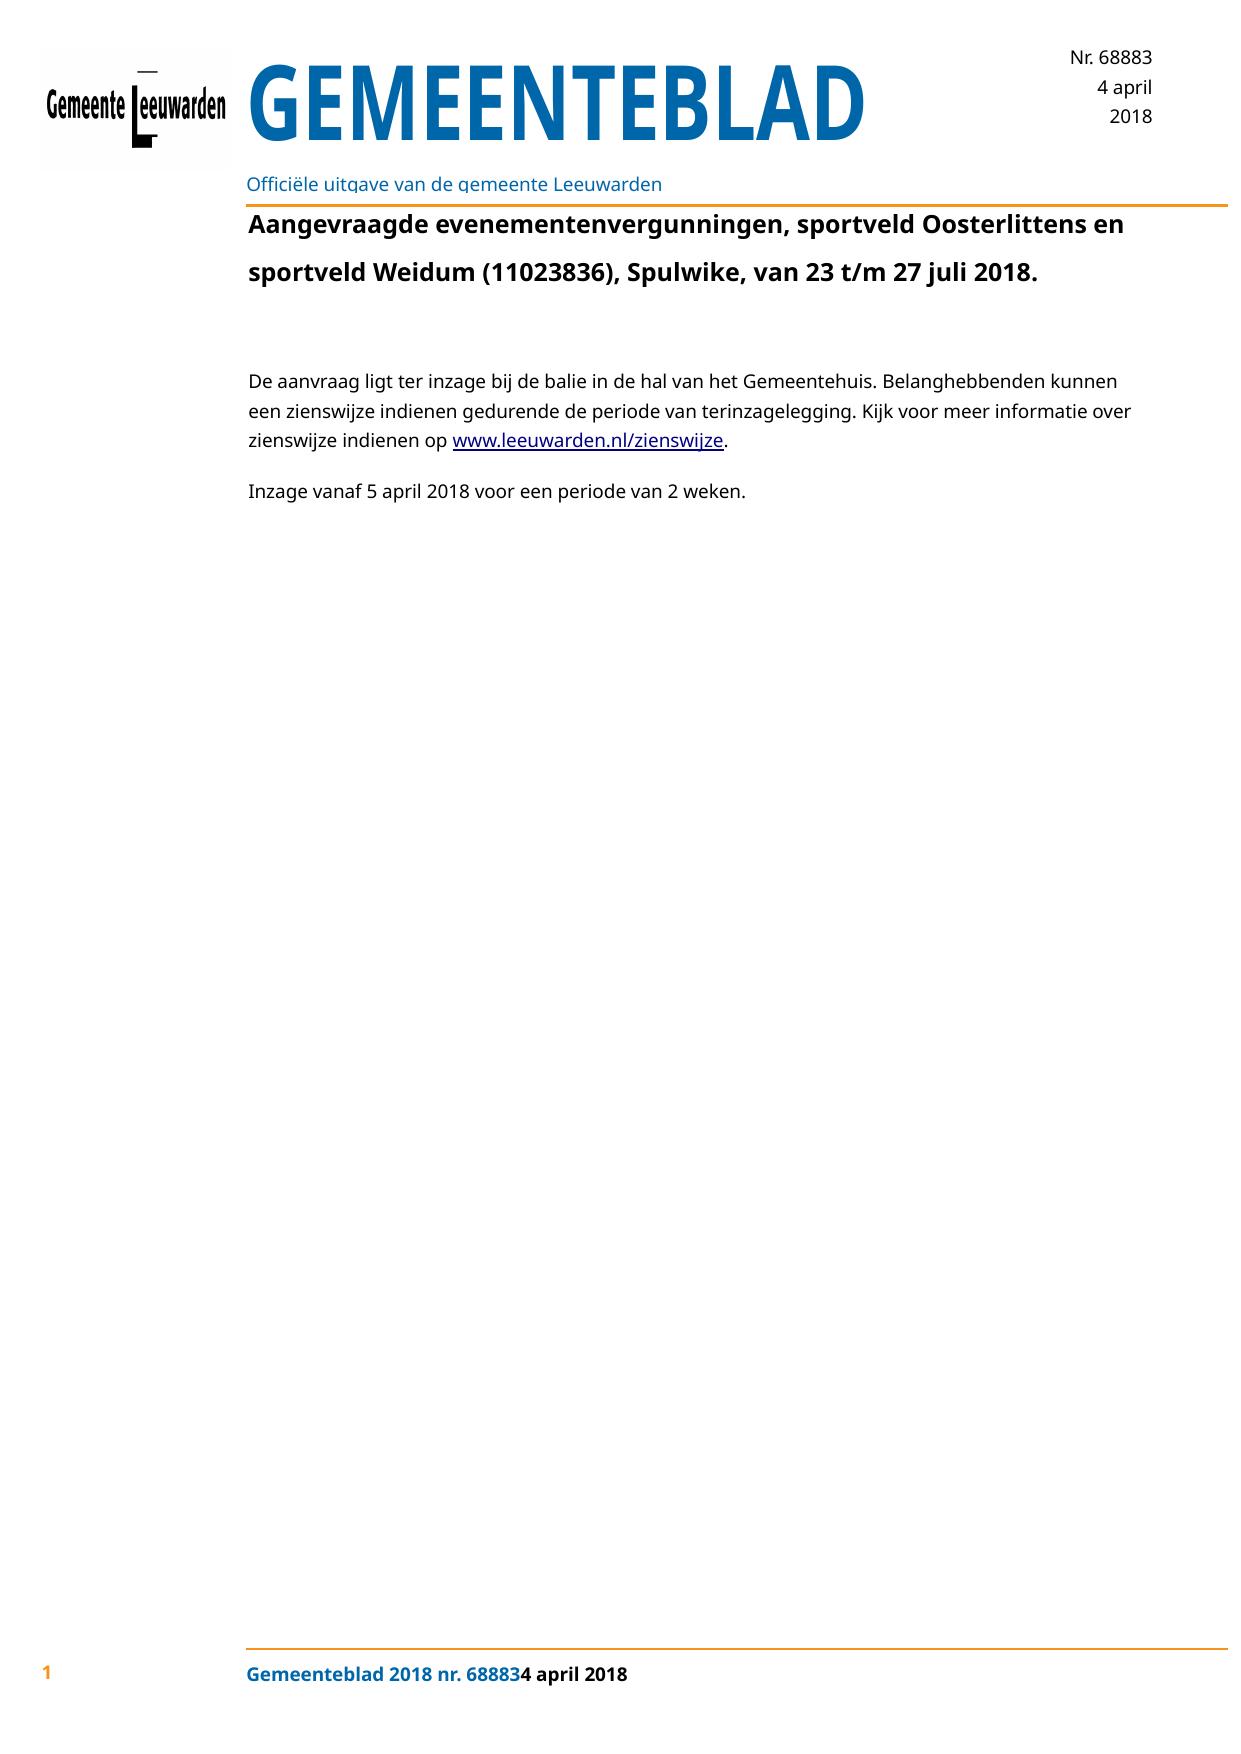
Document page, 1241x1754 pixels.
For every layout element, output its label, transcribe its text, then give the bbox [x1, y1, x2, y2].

text Inzage vanaf 5 april 2018 voor een periode van 2 weken. [248, 478, 1152, 504]
text De aanvraag ligt ter inzage bij de balie in de hal van het Gemeentehuis. Belanghebbenden kunnen een zienswijze indienen gedurende de periode van terinzagelegging. Kijk voor meer informatie over zienswijze indienen op www.leeuwarden.nl/zienswijze. [248, 368, 1152, 453]
text Aangevraagde evenementenvergunningen, sportveld Oosterlittens en sportveld Weidum (11023836), Spulwike, van 23 t/m 27 juli 2018. [248, 207, 1152, 288]
picture [41, 47, 231, 172]
